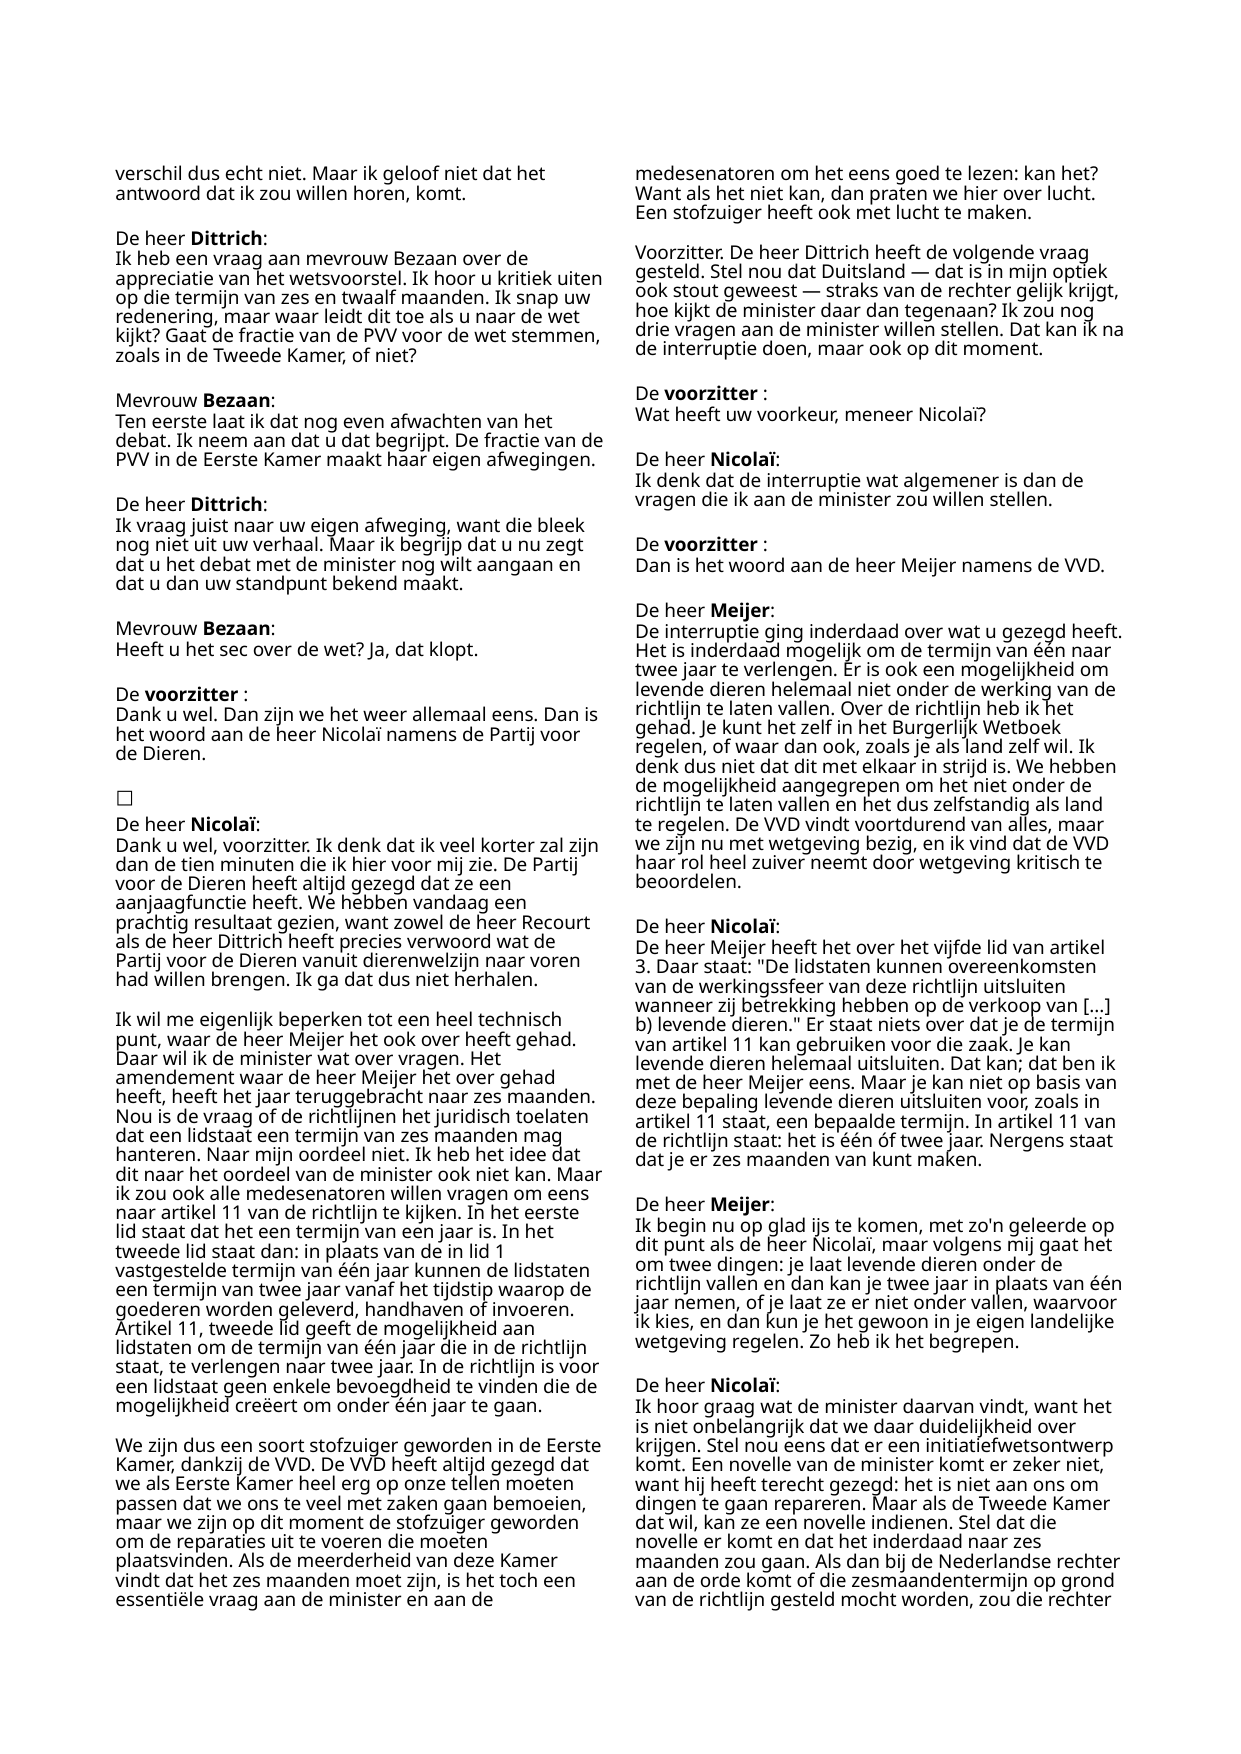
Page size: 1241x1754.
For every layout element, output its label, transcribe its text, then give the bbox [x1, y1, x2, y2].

text Heeft u het sec over de wet? Ja, dat klopt. [115, 641, 605, 660]
text ⬜ [115, 785, 605, 811]
text Voorzitter. De heer Dittrich heeft de volgende vraag gesteld. Stel nou dat Duitsland — dat is in mijn optiek ook stout geweest — straks van de rechter gelijk krijgt, hoe kijkt de minister daar dan tegenaan? Ik zou nog drie vragen aan de minister willen stellen. Dat kan ik na de interruptie doen, maar ook op dit moment. [635, 244, 1125, 359]
text medesenatoren om het eens goed te lezen: kan het? Want als het niet kan, dan praten we hier over lucht. Een stofzuiger heeft ook met lucht te maken. [635, 165, 1125, 223]
text De heer Nicolaï: [635, 1373, 1125, 1398]
text De voorzitter : [635, 531, 1125, 557]
text Ik wil me eigenlijk beperken tot een heel technisch punt, waar de heer Meijer het ook over heeft gehad. Daar wil ik de minister wat over vragen. Het amendement waar de heer Meijer het over gehad heeft, heeft het jaar teruggebracht naar zes maanden. Nou is de vraag of de richtlijnen het juridisch toelaten dat een lidstaat een termijn van zes maanden mag hanteren. Naar mijn oordeel niet. Ik heb het idee dat dit naar het oordeel van de minister ook niet kan. Maar ik zou ook alle medesenatoren willen vragen om eens naar artikel 11 van de richtlijn te kijken. In het eerste lid staat dat het een termijn van een jaar is. In het tweede lid staat dan: in plaats van de in lid 1 vastgestelde termijn van één jaar kunnen de lidstaten een termijn van twee jaar vanaf het tijdstip waarop de goederen worden geleverd, handhaven of invoeren. Artikel 11, tweede lid geeft de mogelijkheid aan lidstaten om de termijn van één jaar die in de richtlijn staat, te verlengen naar twee jaar. In de richtlijn is voor een lidstaat geen enkele bevoegdheid te vinden die de mogelijkheid creëert om onder één jaar te gaan. [115, 1011, 605, 1416]
text We zijn dus een soort stofzuiger geworden in de Eerste Kamer, dankzij de VVD. De VVD heeft altijd gezegd dat we als Eerste Kamer heel erg op onze tellen moeten passen dat we ons te veel met zaken gaan bemoeien, maar we zijn op dit moment de stofzuiger geworden om de reparaties uit te voeren die moeten plaatsvinden. Als de meerderheid van deze Kamer vindt dat het zes maanden moet zijn, is het toch een essentiële vraag aan de minister en aan de [115, 1437, 605, 1610]
text Mevrouw Bezaan: [115, 387, 605, 413]
text De voorzitter : [635, 380, 1125, 406]
text Ik vraag juist naar uw eigen afweging, want die bleek nog niet uit uw verhaal. Maar ik begrijp dat u nu zegt dat u het debat met de minister nog wilt aangaan en dat u dan uw standpunt bekend maakt. [115, 517, 605, 594]
text De heer Dittrich: [115, 225, 605, 250]
text De heer Nicolaï: [635, 913, 1125, 939]
text De heer Meijer: [635, 597, 1125, 623]
text Mevrouw Bezaan: [115, 615, 605, 641]
text De heer Nicolaï: [635, 446, 1125, 472]
text De voorzitter : [115, 681, 605, 706]
text De heer Nicolaï: [115, 811, 605, 837]
text De interruptie ging inderdaad over wat u gezegd heeft. Het is inderdaad mogelijk om de termijn van één naar twee jaar te verlengen. Er is ook een mogelijkheid om levende dieren helemaal niet onder de werking van de richtlijn te laten vallen. Over de richtlijn heb ik het gehad. Je kunt het zelf in het Burgerlijk Wetboek regelen, of waar dan ook, zoals je als land zelf wil. Ik denk dus niet dat dit met elkaar in strijd is. We hebben de mogelijkheid aangegrepen om het niet onder de richtlijn te laten vallen en het dus zelfstandig als land te regelen. De VVD vindt voortdurend van alles, maar we zijn nu met wetgeving bezig, en ik vind dat de VVD haar rol heel zuiver neemt door wetgeving kritisch te beoordelen. [635, 623, 1125, 893]
text Dan is het woord aan de heer Meijer namens de VVD. [635, 557, 1125, 576]
text Ik denk dat de interruptie wat algemener is dan de vragen die ik aan de minister zou willen stellen. [635, 472, 1125, 510]
text Dank u wel, voorzitter. Ik denk dat ik veel korter zal zijn dan de tien minuten die ik hier voor mij zie. De Partij voor de Dieren heeft altijd gezegd dat ze een aanjaagfunctie heeft. We hebben vandaag een prachtig resultaat gezien, want zowel de heer Recourt als de heer Dittrich heeft precies verwoord wat de Partij voor de Dieren vanuit dierenwelzijn naar voren had willen brengen. Ik ga dat dus niet herhalen. [115, 837, 605, 991]
text Ten eerste laat ik dat nog even afwachten van het debat. Ik neem aan dat u dat begrijpt. De fractie van de PVV in de Eerste Kamer maakt haar eigen afwegingen. [115, 413, 605, 470]
text De heer Meijer heeft het over het vijfde lid van artikel 3. Daar staat: "De lidstaten kunnen overeenkomsten van de werkingssfeer van deze richtlijn uitsluiten wanneer zij betrekking hebben op de verkoop van [...] b) levende dieren." Er staat niets over dat je de termijn van artikel 11 kan gebruiken voor die zaak. Je kan levende dieren helemaal uitsluiten. Dat kan; dat ben ik met de heer Meijer eens. Maar je kan niet op basis van deze bepaling levende dieren uitsluiten voor, zoals in artikel 11 staat, een bepaalde termijn. In artikel 11 van de richtlijn staat: het is één óf twee jaar. Nergens staat dat je er zes maanden van kunt maken. [635, 939, 1125, 1170]
text Ik hoor graag wat de minister daarvan vindt, want het is niet onbelangrijk dat we daar duidelijkheid over krijgen. Stel nou eens dat er een initiatiefwetsontwerp komt. Een novelle van de minister komt er zeker niet, want hij heeft terecht gezegd: het is niet aan ons om dingen te gaan repareren. Maar als de Tweede Kamer dat wil, kan ze een novelle indienen. Stel dat die novelle er komt en dat het inderdaad naar zes maanden zou gaan. Als dan bij de Nederlandse rechter aan de orde komt of die zesmaandentermijn op grond van de richtlijn gesteld mocht worden, zou die rechter [635, 1398, 1125, 1610]
text Dank u wel. Dan zijn we het weer allemaal eens. Dan is het woord aan de heer Nicolaï namens de Partij voor de Dieren. [115, 706, 605, 764]
text Ik begin nu op glad ijs te komen, met zo'n geleerde op dit punt als de heer Nicolaï, maar volgens mij gaat het om twee dingen: je laat levende dieren onder de richtlijn vallen en dan kan je twee jaar in plaats van één jaar nemen, of je laat ze er niet onder vallen, waarvoor ik kies, en dan kun je het gewoon in je eigen landelijke wetgeving regelen. Zo heb ik het begrepen. [635, 1217, 1125, 1352]
text verschil dus echt niet. Maar ik geloof niet dat het antwoord dat ik zou willen horen, komt. [115, 165, 605, 204]
text De heer Meijer: [635, 1191, 1125, 1217]
text Ik heb een vraag aan mevrouw Bezaan over de appreciatie van het wetsvoorstel. Ik hoor u kritiek uiten op die termijn van zes en twaalf maanden. Ik snap uw redenering, maar waar leidt dit toe als u naar de wet kijkt? Gaat de fractie van de PVV voor de wet stemmen, zoals in de Tweede Kamer, of niet? [115, 250, 605, 366]
text Wat heeft uw voorkeur, meneer Nicolaï? [635, 406, 1125, 425]
text De heer Dittrich: [115, 491, 605, 517]
